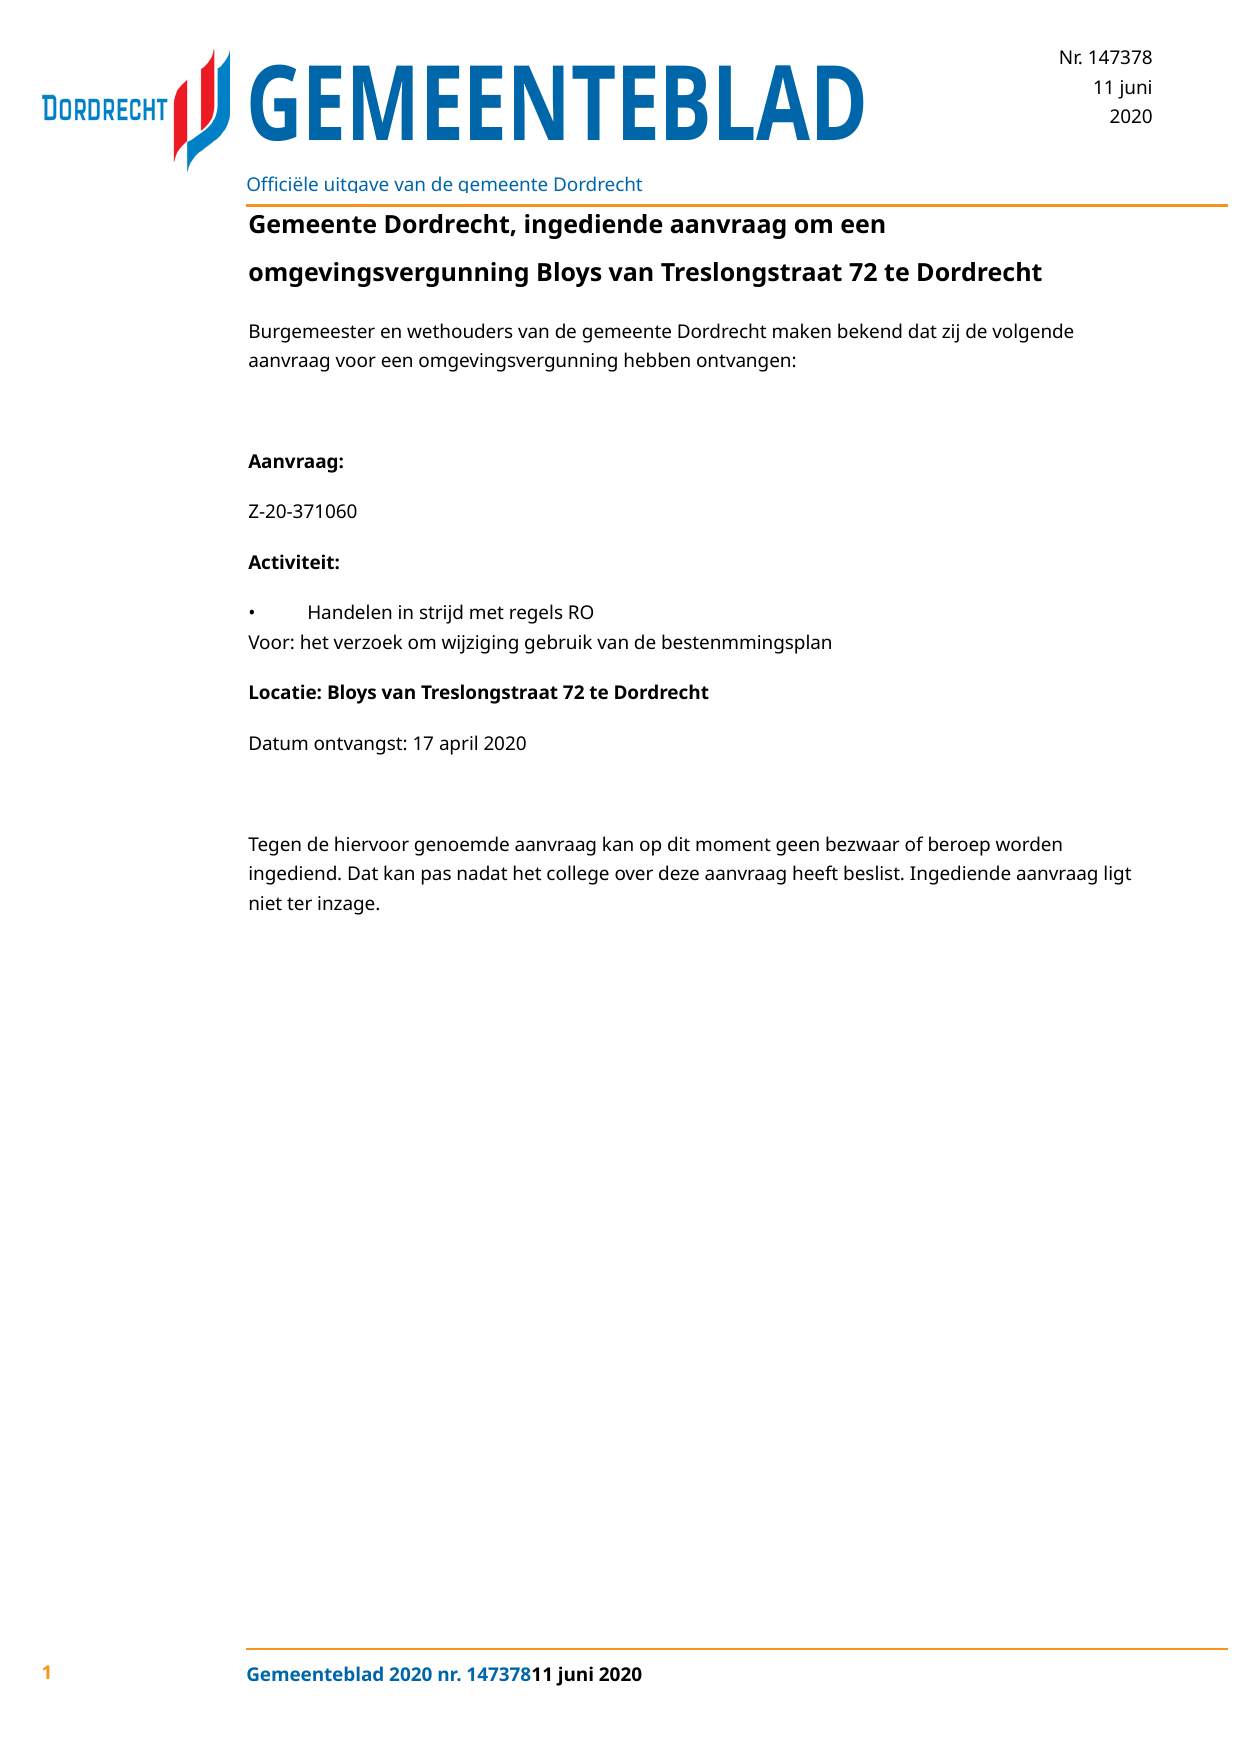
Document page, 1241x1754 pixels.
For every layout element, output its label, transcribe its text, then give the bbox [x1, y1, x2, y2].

text Gemeente Dordrecht, ingediende aanvraag om een omgevingsvergunning Bloys van Treslongstraat 72 te Dordrecht [248, 207, 1152, 288]
text Tegen de hiervoor genoemde aanvraag kan op dit moment geen bezwaar of beroep worden ingediend. Dat kan pas nadat het college over deze aanvraag heeft beslist. Ingediende aanvraag ligt niet ter inzage. [248, 831, 1152, 916]
text Datum ontvangst: 17 april 2020 [248, 730, 1152, 756]
list Handelen in strijd met regels RO [248, 599, 1152, 625]
text Aanvraag: [248, 448, 1152, 474]
text Burgemeester en wethouders van de gemeente Dordrecht maken bekend dat zij de volgende aanvraag voor een omgevingsvergunning hebben ontvangen: [248, 318, 1152, 373]
picture [41, 47, 231, 172]
text Z-20-371060 [248, 499, 1152, 524]
text Locatie: Bloys van Treslongstraat 72 te Dordrecht [248, 679, 1152, 705]
text Voor: het verzoek om wijziging gebruik van de bestenmmingsplan [248, 629, 1152, 655]
text Activiteit: [248, 549, 1152, 575]
